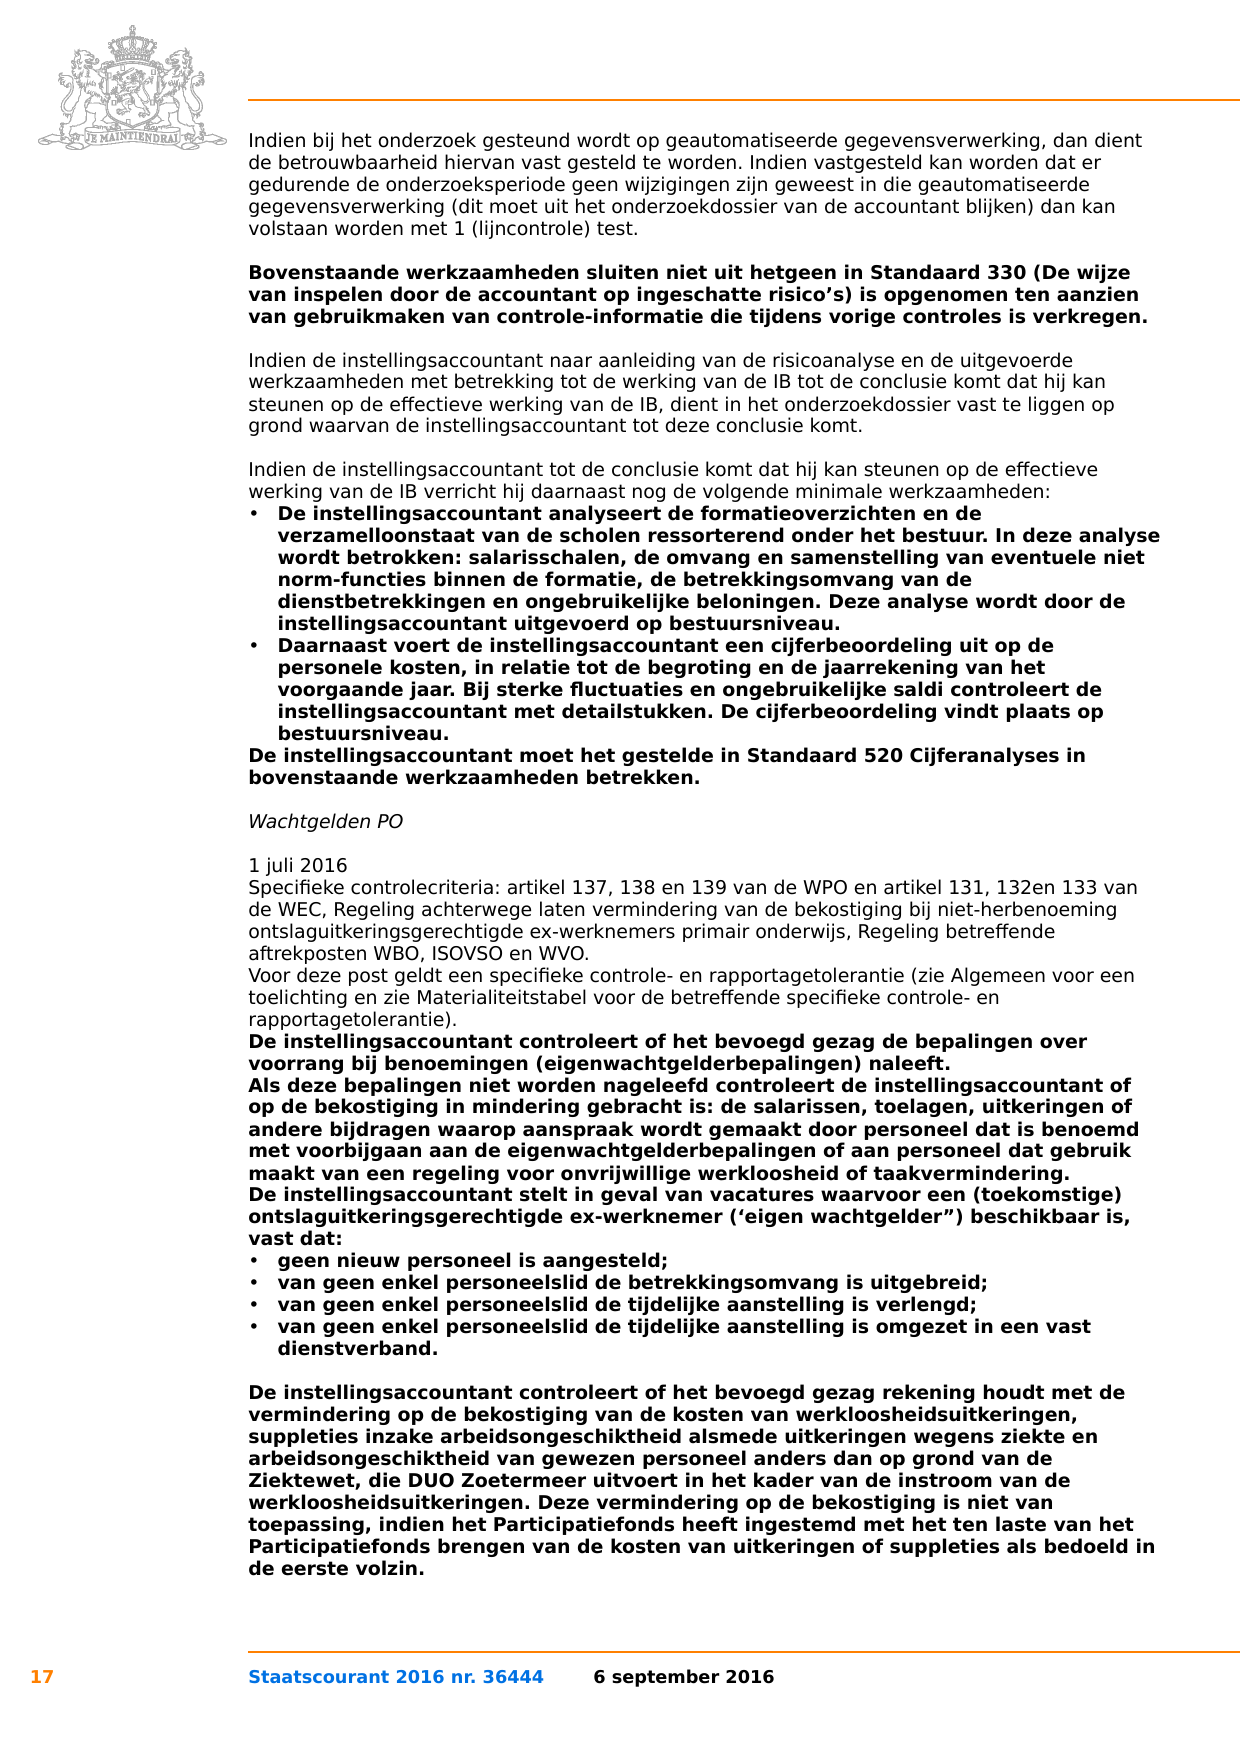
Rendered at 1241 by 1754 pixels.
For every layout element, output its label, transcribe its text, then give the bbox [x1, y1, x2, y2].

text • van geen enkel personeelslid de betrekkingsomvang is uitgebreid; [248, 1272, 1163, 1294]
text De instellingsaccountant moet het gestelde in Standaard 520 Cijferanalyses in bovenstaande werkzaamheden betrekken. [248, 745, 1163, 789]
picture [38, 25, 227, 150]
text • van geen enkel personeelslid de tijdelijke aanstelling is omgezet in een vast dienstverband. [248, 1316, 1163, 1360]
text Als deze bepalingen niet worden nageleefd controleert de instellingsaccountant of op de bekostiging in mindering gebracht is: de salarissen, toelagen, uitkeringen of andere bijdragen waarop aanspraak wordt gemaakt door personeel dat is benoemd met voorbijgaan aan de eigenwachtgelderbepalingen of aan personeel dat gebruik maakt van een regeling voor onvrijwillige werkloosheid of taakvermindering. [248, 1074, 1163, 1184]
text De instellingsaccountant controleert of het bevoegd gezag de bepalingen over voorrang bij benoemingen (eigenwachtgelderbepalingen) naleeft. [248, 1031, 1163, 1074]
text Indien de instellingsaccountant naar aanleiding van de risicoanalyse en de uitgevoerde werkzaamheden met betrekking tot de werking van de IB tot de conclusie komt dat hij kan steunen op de effectieve werking van de IB, dient in het onderzoekdossier vast te liggen op grond waarvan de instellingsaccountant tot deze conclusie komt. [248, 349, 1163, 437]
text Indien bij het onderzoek gesteund wordt op geautomatiseerde gegevensverwerking, dan dient de betrouwbaarheid hiervan vast gesteld te worden. Indien vastgesteld kan worden dat er gedurende de onderzoeksperiode geen wijzigingen zijn geweest in die geautomatiseerde gegevensverwerking (dit moet uit het onderzoekdossier van de accountant blijken) dan kan volstaan worden met 1 (lijncontrole) test. [248, 130, 1163, 240]
text • De instellingsaccountant analyseert de formatieoverzichten en de verzamelloonstaat van de scholen ressorterend onder het bestuur. In deze analyse wordt betrokken: salarisschalen, de omvang en samenstelling van eventuele niet norm-functies binnen de formatie, de betrekkingsomvang van de dienstbetrekkingen en ongebruikelijke beloningen. Deze analyse wordt door de instellingsaccountant uitgevoerd op bestuursniveau. [248, 503, 1163, 635]
text Indien de instellingsaccountant tot de conclusie komt dat hij kan steunen op de effectieve werking van de IB verricht hij daarnaast nog de volgende minimale werkzaamheden: [248, 459, 1163, 503]
text Specifieke controlecriteria: artikel 137, 138 en 139 van de WPO en artikel 131, 132en 133 van de WEC, Regeling achterwege laten vermindering van de bekostiging bij niet-herbenoeming ontslaguitkeringsgerechtigde ex-werknemers primair onderwijs, Regeling betreffende aftrekposten WBO, ISOVSO en WVO. [248, 877, 1163, 964]
text • van geen enkel personeelslid de tijdelijke aanstelling is verlengd; [248, 1294, 1163, 1316]
text De instellingsaccountant controleert of het bevoegd gezag rekening houdt met de vermindering op de bekostiging van de kosten van werkloosheidsuitkeringen, suppleties inzake arbeidsongeschiktheid alsmede uitkeringen wegens ziekte en arbeidsongeschiktheid van gewezen personeel anders dan op grond van de Ziektewet, die DUO Zoetermeer uitvoert in het kader van de instroom van de werkloosheidsuitkeringen. Deze vermindering op de bekostiging is niet van toepassing, indien het Participatiefonds heeft ingestemd met het ten laste van het Participatiefonds brengen van de kosten van uitkeringen of suppleties als bedoeld in de eerste volzin. [248, 1382, 1163, 1580]
subtitle Wachtgelden PO [248, 811, 1163, 833]
text 1 juli 2016 [248, 855, 1163, 877]
text Bovenstaande werkzaamheden sluiten niet uit hetgeen in Standaard 330 (De wijze van inspelen door de accountant op ingeschatte risico’s) is opgenomen ten aanzien van gebruikmaken van controle-informatie die tijdens vorige controles is verkregen. [248, 262, 1163, 328]
text • Daarnaast voert de instellingsaccountant een cijferbeoordeling uit op de personele kosten, in relatie tot de begroting en de jaarrekening van het voorgaande jaar. Bij sterke fluctuaties en ongebruikelijke saldi controleert de instellingsaccountant met detailstukken. De cijferbeoordeling vindt plaats op bestuursniveau. [248, 635, 1163, 745]
text • geen nieuw personeel is aangesteld; [248, 1250, 1163, 1272]
text Voor deze post geldt een specifieke controle- en rapportagetolerantie (zie Algemeen voor een toelichting en zie Materialiteitstabel voor de betreffende specifieke controle- en rapportagetolerantie). [248, 964, 1163, 1031]
text De instellingsaccountant stelt in geval van vacatures waarvoor een (toekomstige) ontslaguitkeringsgerechtigde ex-werknemer (‘eigen wachtgelder”) beschikbaar is, vast dat: [248, 1184, 1163, 1250]
